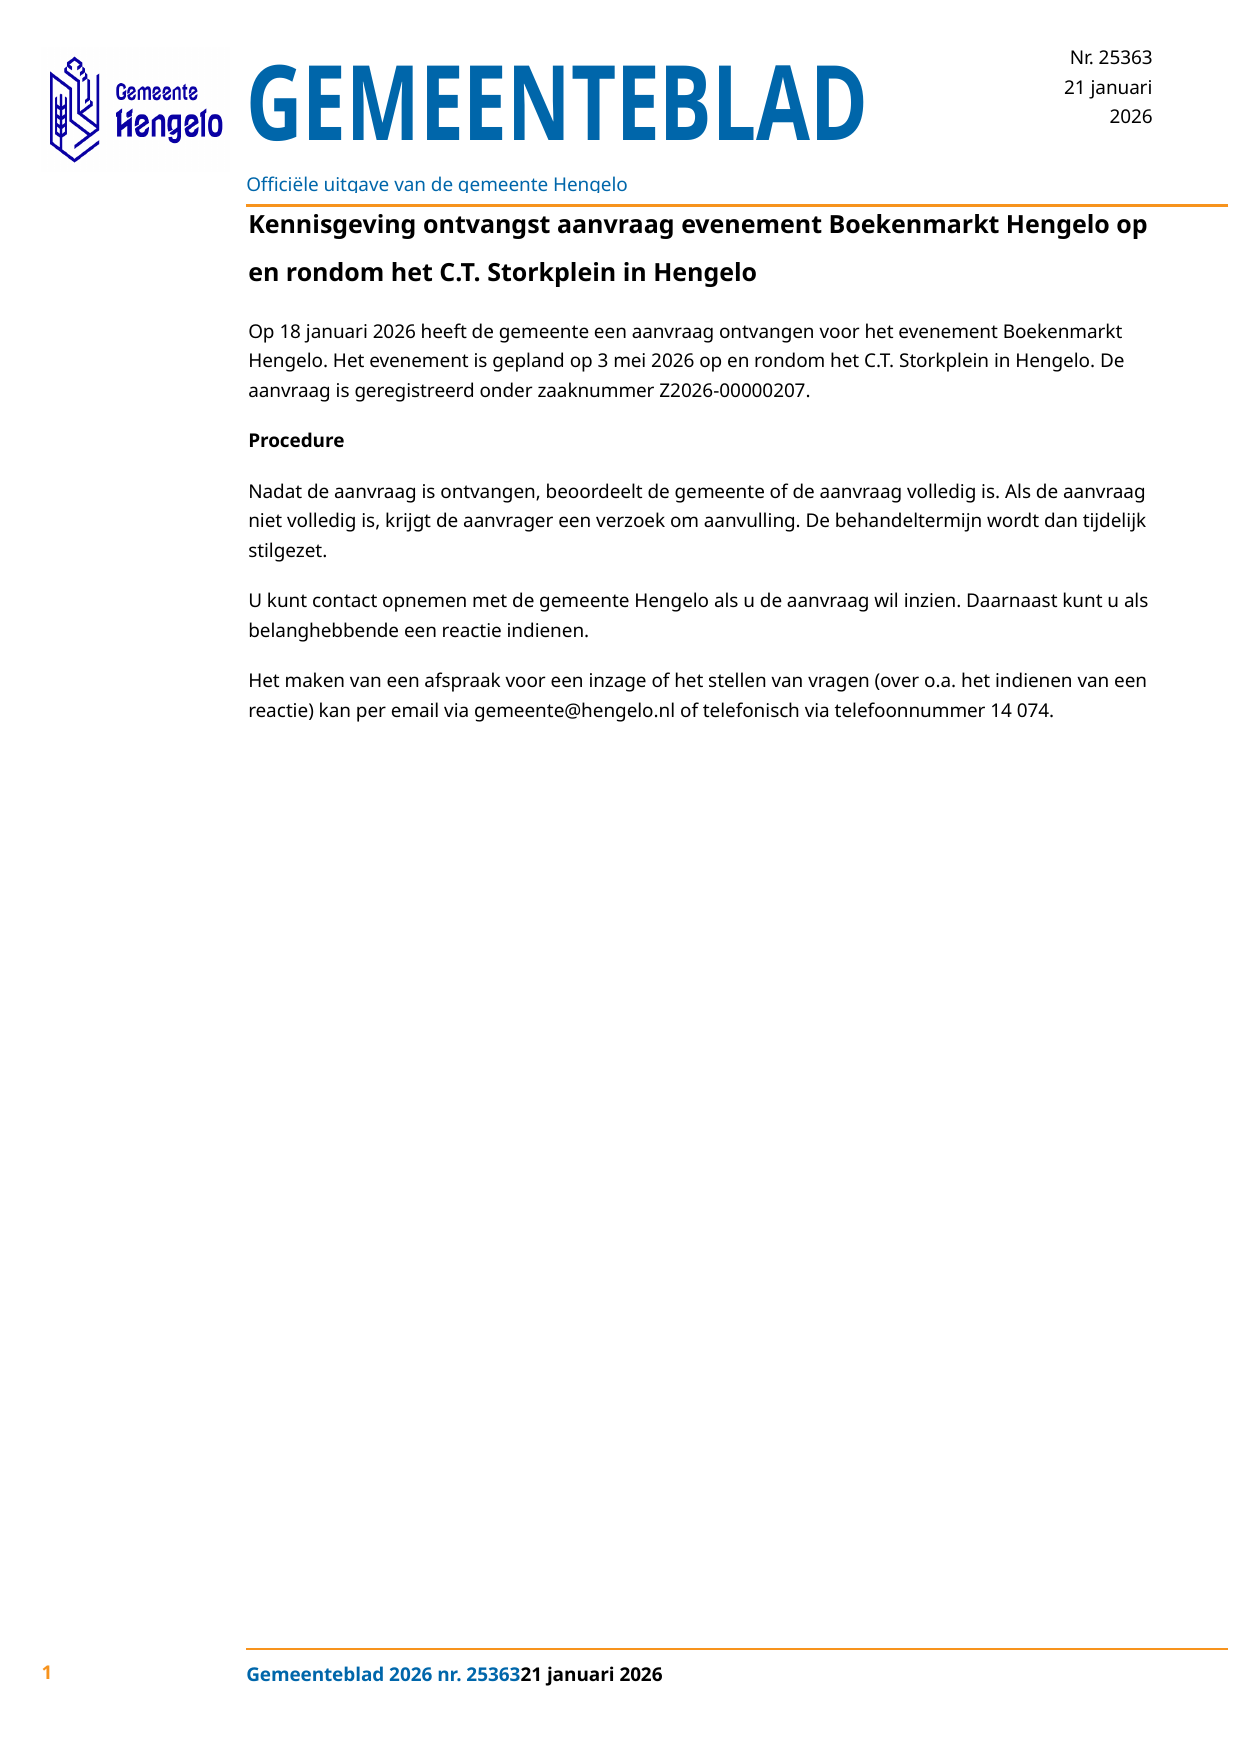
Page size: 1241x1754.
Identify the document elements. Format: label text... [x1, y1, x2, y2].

text Het maken van een afspraak voor een inzage of het stellen van vragen (over o.a. het indienen van een reactie) kan per email via gemeente@hengelo.nl of telefonisch via telefoonnummer 14 074. [248, 667, 1152, 723]
text Nadat de aanvraag is ontvangen, beoordeelt de gemeente of de aanvraag volledig is. Als de aanvraag niet volledig is, krijgt de aanvrager een verzoek om aanvulling. De behandeltermijn wordt dan tijdelijk stilgezet. [248, 478, 1152, 563]
picture [41, 47, 231, 172]
text Op 18 januari 2026 heeft de gemeente een aanvraag ontvangen voor het evenement Boekenmarkt Hengelo. Het evenement is gepland op 3 mei 2026 op en rondom het C.T. Storkplein in Hengelo. De aanvraag is geregistreerd onder zaaknummer Z2026-00000207. [248, 318, 1152, 403]
text Procedure [248, 427, 1152, 453]
text Kennisgeving ontvangst aanvraag evenement Boekenmarkt Hengelo op en rondom het C.T. Storkplein in Hengelo [248, 207, 1152, 288]
text U kunt contact opnemen met de gemeente Hengelo als u de aanvraag wil inzien. Daarnaast kunt u als belanghebbende een reactie indienen. [248, 587, 1152, 643]
